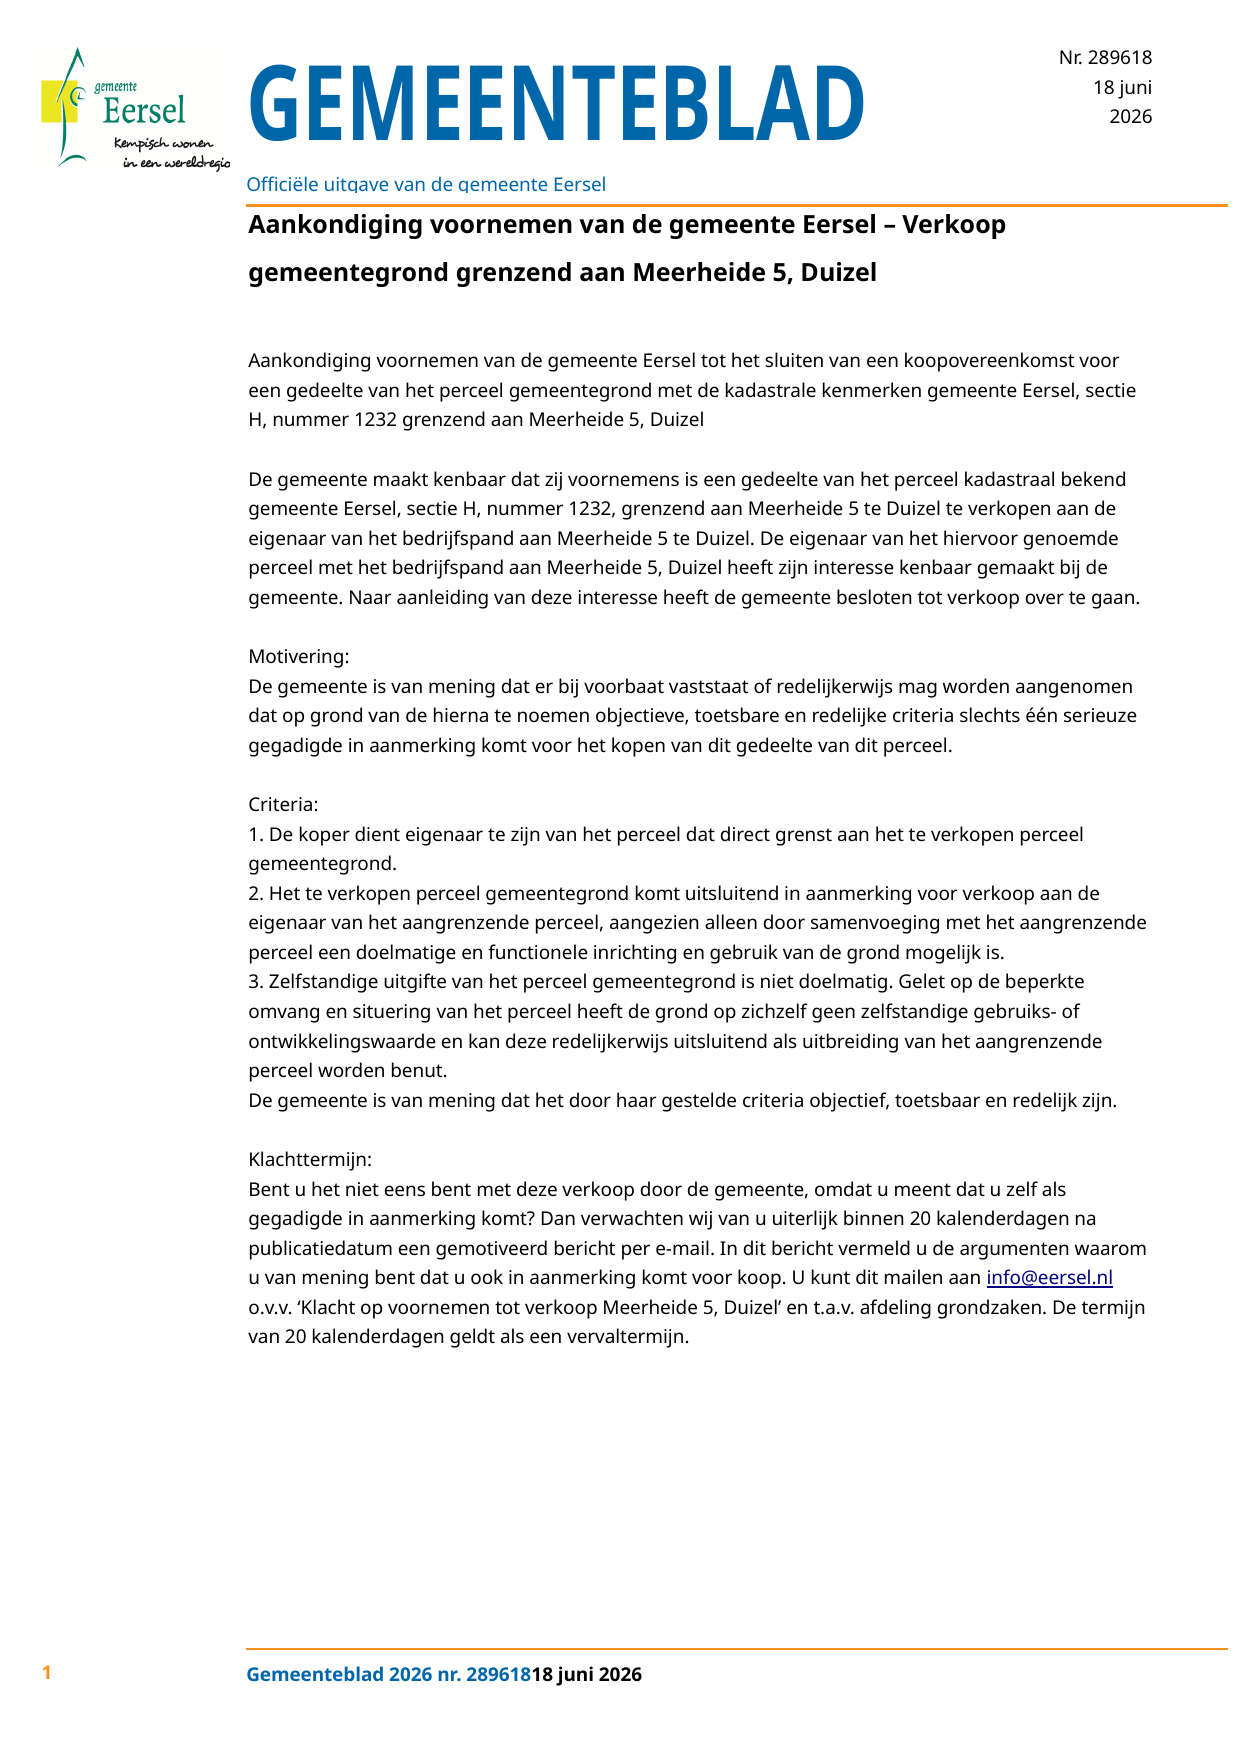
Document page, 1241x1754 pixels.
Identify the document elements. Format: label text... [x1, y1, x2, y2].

picture [41, 47, 231, 172]
text De gemeente is van mening dat het door haar gestelde criteria objectief, toetsbaar en redelijk zijn. [248, 1087, 1152, 1113]
text 2. Het te verkopen perceel gemeentegrond komt uitsluitend in aanmerking voor verkoop aan de eigenaar van het aangrenzende perceel, aangezien alleen door samenvoeging met het aangrenzende perceel een doelmatige en functionele inrichting en gebruik van de grond mogelijk is. [248, 880, 1152, 965]
text Aankondiging voornemen van de gemeente Eersel – Verkoop gemeentegrond grenzend aan Meerheide 5, Duizel [248, 207, 1152, 288]
text Klachttermijn: [248, 1146, 1152, 1172]
text Motivering: [248, 643, 1152, 669]
text De gemeente is van mening dat er bij voorbaat vaststaat of redelijkerwijs mag worden aangenomen dat op grond van de hierna te noemen objectieve, toetsbare en redelijke criteria slechts één serieuze gegadigde in aanmerking komt voor het kopen van dit gedeelte van dit perceel. [248, 673, 1152, 758]
text 3. Zelfstandige uitgifte van het perceel gemeentegrond is niet doelmatig. Gelet op de beperkte omvang en situering van het perceel heeft de grond op zichzelf geen zelfstandige gebruiks- of ontwikkelingswaarde en kan deze redelijkerwijs uitsluitend als uitbreiding van het aangrenzende perceel worden benut. [248, 969, 1152, 1083]
text De gemeente maakt kenbaar dat zij voornemens is een gedeelte van het perceel kadastraal bekend gemeente Eersel, sectie H, nummer 1232, grenzend aan Meerheide 5 te Duizel te verkopen aan de eigenaar van het bedrijfspand aan Meerheide 5 te Duizel. De eigenaar van het hiervoor genoemde perceel met het bedrijfspand aan Meerheide 5, Duizel heeft zijn interesse kenbaar gemaakt bij de gemeente. Naar aanleiding van deze interesse heeft de gemeente besloten tot verkoop over te gaan. [248, 466, 1152, 610]
text Bent u het niet eens bent met deze verkoop door de gemeente, omdat u meent dat u zelf als gegadigde in aanmerking komt? Dan verwachten wij van u uiterlijk binnen 20 kalenderdagen na publicatiedatum een gemotiveerd bericht per e-mail. In dit bericht vermeld u de argumenten waarom u van mening bent dat u ook in aanmerking komt voor koop. U kunt dit mailen aan info@eersel.nl o.v.v. ‘Klacht op voornemen tot verkoop Meerheide 5, Duizel’ en t.a.v. afdeling grondzaken. De termijn van 20 kalenderdagen geldt als een vervaltermijn. [248, 1176, 1152, 1349]
text Criteria: [248, 791, 1152, 817]
text 1. De koper dient eigenaar te zijn van het perceel dat direct grenst aan het te verkopen perceel gemeentegrond. [248, 821, 1152, 876]
text Aankondiging voornemen van de gemeente Eersel tot het sluiten van een koopovereenkomst voor een gedeelte van het perceel gemeentegrond met de kadastrale kenmerken gemeente Eersel, sectie H, nummer 1232 grenzend aan Meerheide 5, Duizel [248, 347, 1152, 432]
